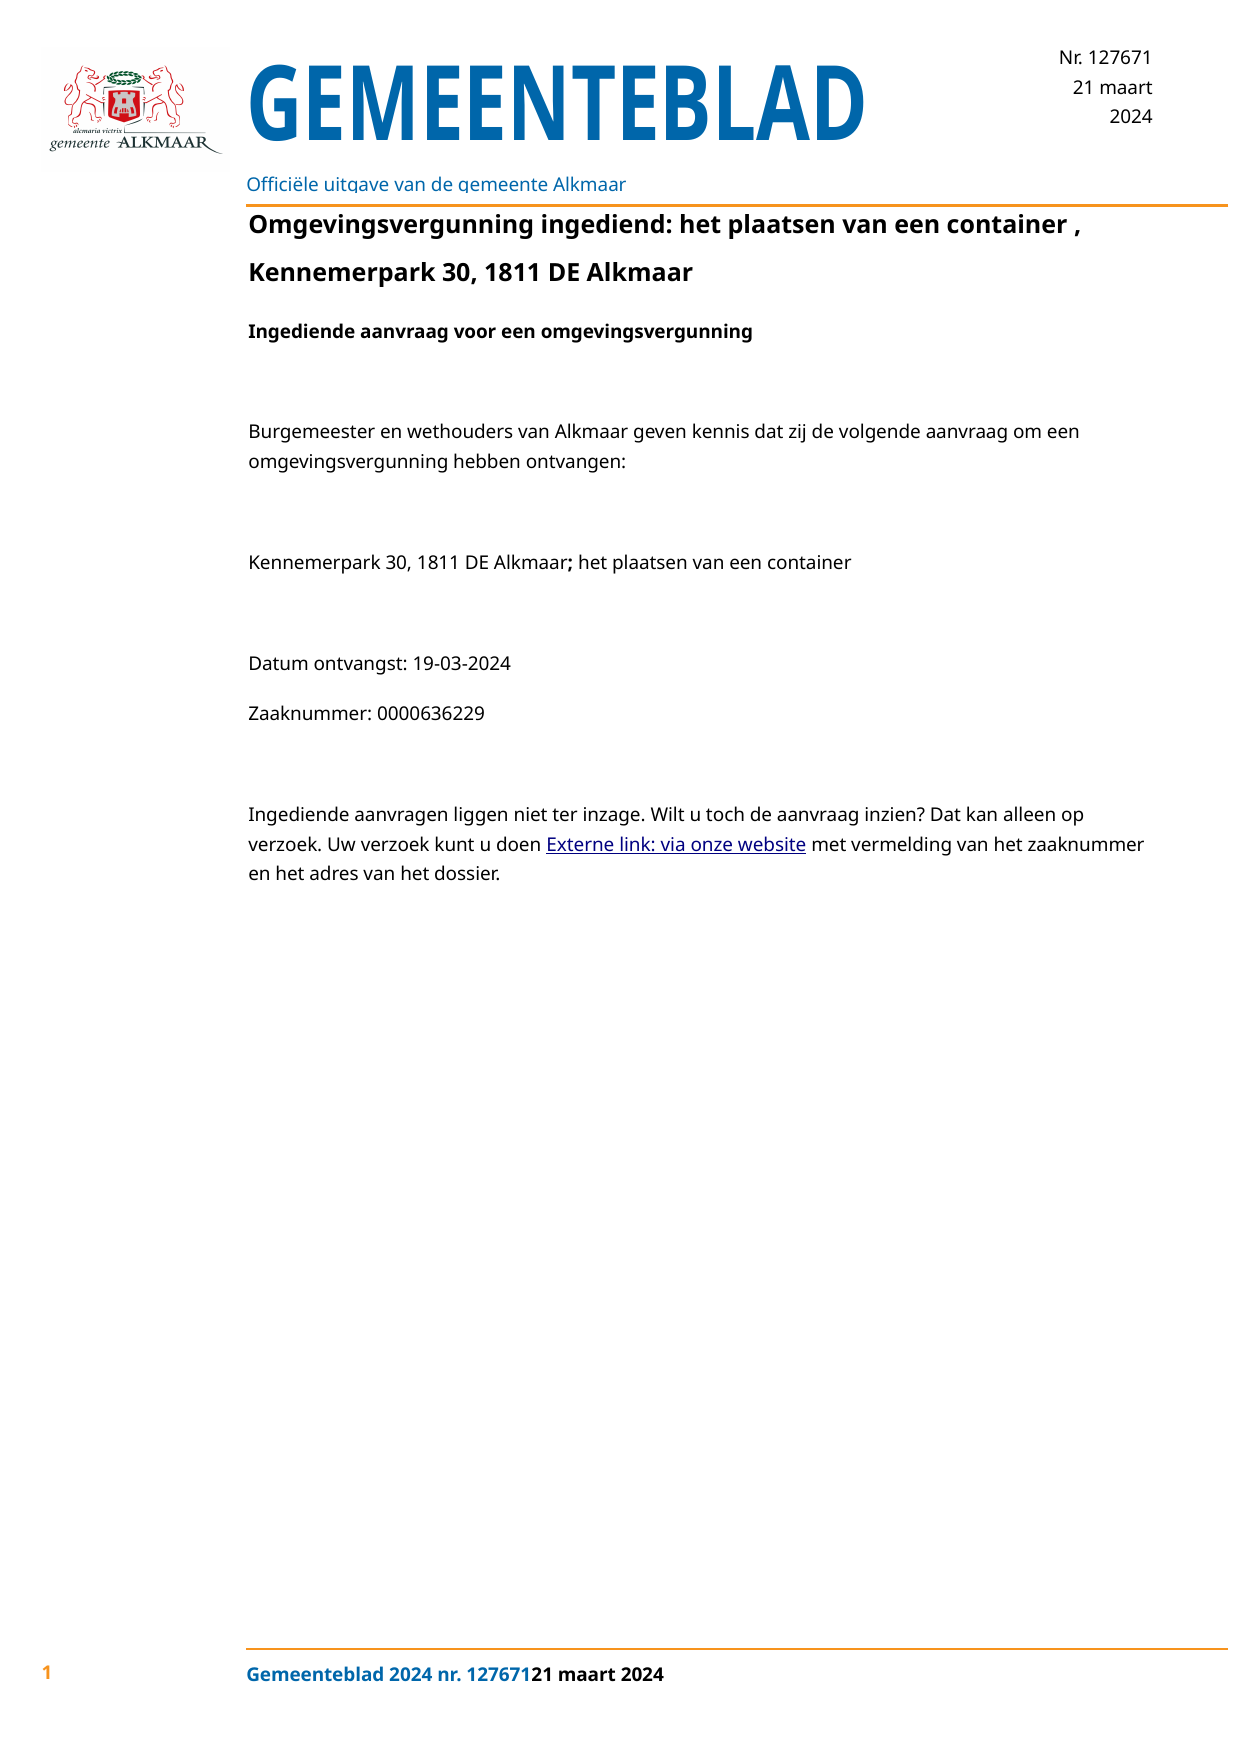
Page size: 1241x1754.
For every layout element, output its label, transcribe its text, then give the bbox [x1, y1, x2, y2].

text Datum ontvangst: 19-03-2024 [248, 650, 1152, 676]
text Kennemerpark 30, 1811 DE Alkmaar; het plaatsen van een container [248, 549, 1152, 575]
picture [41, 47, 231, 172]
text Ingediende aanvraag voor een omgevingsvergunning [248, 318, 1152, 344]
text Burgemeester en wethouders van Alkmaar geven kennis dat zij de volgende aanvraag om een omgevingsvergunning hebben ontvangen: [248, 419, 1152, 474]
text Ingediende aanvragen liggen niet ter inzage. Wilt u toch de aanvraag inzien? Dat kan alleen op verzoek. Uw verzoek kunt u doen Externe link: via onze website met vermelding van het zaaknummer en het adres van het dossier. [248, 801, 1152, 886]
text Omgevingsvergunning ingediend: het plaatsen van een container , Kennemerpark 30, 1811 DE Alkmaar [248, 207, 1152, 288]
text Zaaknummer: 0000636229 [248, 700, 1152, 726]
